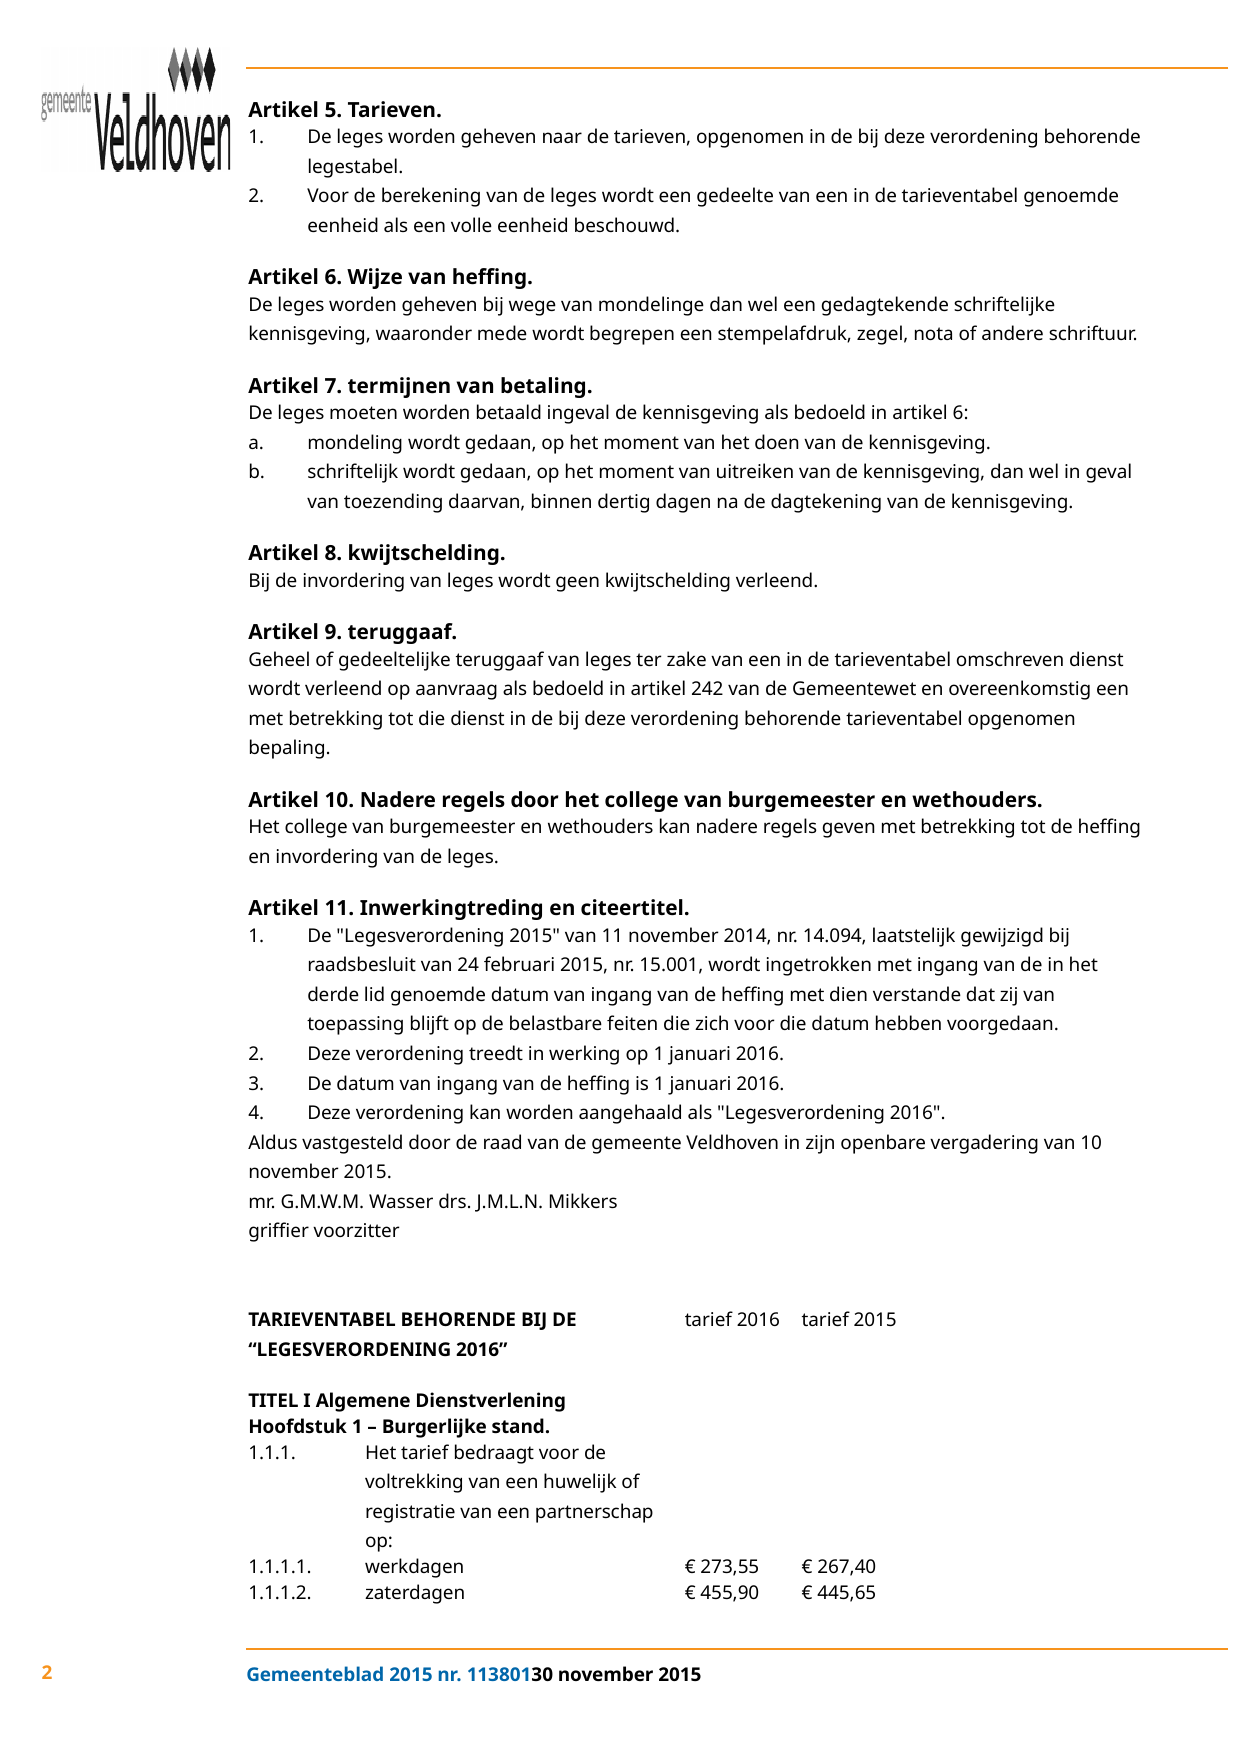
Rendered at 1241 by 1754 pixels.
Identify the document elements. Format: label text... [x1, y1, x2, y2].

text Bij de invordering van leges wordt geen kwijtschelding verleend. [248, 567, 1152, 593]
table_cell [685, 1362, 801, 1387]
list De datum van ingang van de heffing is 1 januari 2016. [248, 1070, 1152, 1095]
text Artikel 5. Tarieven. [248, 95, 1152, 123]
list De leges worden geheven naar de tarieven, opgenomen in de bij deze verordening behorende legestabel. [248, 123, 1152, 178]
table_cell [1035, 1388, 1152, 1413]
table_cell zaterdagen [365, 1579, 684, 1605]
text Het college van burgemeester en wethouders kan nadere regels geven met betrekking tot de heffing en invordering van de leges. [248, 813, 1152, 869]
text Artikel 6. Wijze van heffing. [248, 262, 1152, 291]
table_cell werkdagen [365, 1554, 684, 1579]
text Artikel 8. kwijtschelding. [248, 538, 1152, 567]
table_cell € 445,65 [801, 1579, 918, 1605]
table_cell [685, 1439, 801, 1553]
table_cell [1035, 1554, 1152, 1579]
table_cell € 267,40 [801, 1554, 918, 1579]
table_cell [801, 1413, 918, 1439]
table_cell [918, 1362, 1035, 1387]
text griffier voorzitter [248, 1218, 1152, 1243]
table_cell Het tarief bedraagt voor de voltrekking van een huwelijk of registratie van een partnerschap op: [365, 1439, 684, 1553]
table_cell [918, 1413, 1035, 1439]
table_cell [801, 1388, 918, 1413]
table_cell 1.1.1. [248, 1439, 365, 1553]
text Artikel 9. teruggaaf. [248, 617, 1152, 646]
table_header [1035, 1306, 1152, 1362]
table_cell [1035, 1439, 1152, 1553]
list Voor de berekening van de leges wordt een gedeelte van een in de tarieventabel genoemde eenheid als een volle eenheid beschouwd. [248, 182, 1152, 238]
table_cell 1.1.1.2. [248, 1579, 365, 1605]
table_cell [918, 1579, 1035, 1605]
table_cell TITEL I Algemene Dienstverlening [248, 1388, 684, 1413]
list De "Legesverordening 2015" van 11 november 2014, nr. 14.094, laatstelijk gewijzigd bij raadsbesluit van 24 februari 2015, nr. 15.001, wordt ingetrokken met ingang van de in het derde lid genoemde datum van ingang van de heffing met dien verstande dat zij van toepassing blijft op de belastbare feiten die zich voor die datum hebben voorgedaan. [248, 922, 1152, 1036]
table_cell [685, 1388, 801, 1413]
table_cell [1035, 1362, 1152, 1387]
table_cell [801, 1439, 918, 1553]
list Deze verordening kan worden aangehaald als "Legesverordening 2016". [248, 1099, 1152, 1125]
table_cell [1035, 1413, 1152, 1439]
table_header [918, 1306, 1035, 1362]
text Geheel of gedeeltelijke teruggaaf van leges ter zake van een in de tarieventabel omschreven dienst wordt verleend op aanvraag als bedoeld in artikel 242 van de Gemeentewet en overeenkomstig een met betrekking tot die dienst in de bij deze verordening behorende tarieventabel opgenomen bepaling. [248, 646, 1152, 760]
list Deze verordening treedt in werking op 1 januari 2016. [248, 1040, 1152, 1066]
table_cell [918, 1554, 1035, 1579]
table_cell € 455,90 [685, 1579, 801, 1605]
text Aldus vastgesteld door de raad van de gemeente Veldhoven in zijn openbare vergadering van 10 november 2015. [248, 1129, 1152, 1184]
table_cell 1.1.1.1. [248, 1554, 365, 1579]
table_header tarief 2016 [685, 1306, 801, 1362]
table_cell [801, 1362, 918, 1387]
table_cell [1035, 1579, 1152, 1605]
text De leges worden geheven bij wege van mondelinge dan wel een gedagtekende schriftelijke kennisgeving, waaronder mede wordt begrepen een stempelafdruk, zegel, nota of andere schriftuur. [248, 291, 1152, 346]
table_cell [365, 1362, 684, 1387]
table_cell [685, 1413, 801, 1439]
table_cell [918, 1439, 1035, 1553]
table_cell [248, 1362, 365, 1387]
table_header TARIEVENTABEL BEHORENDE BIJ DE “LEGESVERORDENING 2016” [248, 1306, 684, 1362]
text mr. G.M.W.M. Wasser drs. J.M.L.N. Mikkers [248, 1188, 1152, 1214]
list schriftelijk wordt gedaan, op het moment van uitreiken van de kennisgeving, dan wel in geval van toezending daarvan, binnen dertig dagen na de dagtekening van de kennisgeving. [248, 458, 1152, 514]
text Artikel 7. termijnen van betaling. [248, 371, 1152, 399]
text Artikel 11. Inwerkingtreding en citeertitel. [248, 893, 1152, 922]
text De leges moeten worden betaald ingeval de kennisgeving als bedoeld in artikel 6: [248, 399, 1152, 425]
text Artikel 10. Nadere regels door het college van burgemeester en wethouders. [248, 785, 1152, 813]
table_cell € 273,55 [685, 1554, 801, 1579]
list mondeling wordt gedaan, op het moment van het doen van de kennisgeving. [248, 429, 1152, 454]
table_header tarief 2015 [801, 1306, 918, 1362]
table_cell [918, 1388, 1035, 1413]
table_cell Hoofdstuk 1 – Burgerlijke stand. [248, 1413, 684, 1439]
picture [41, 47, 231, 172]
